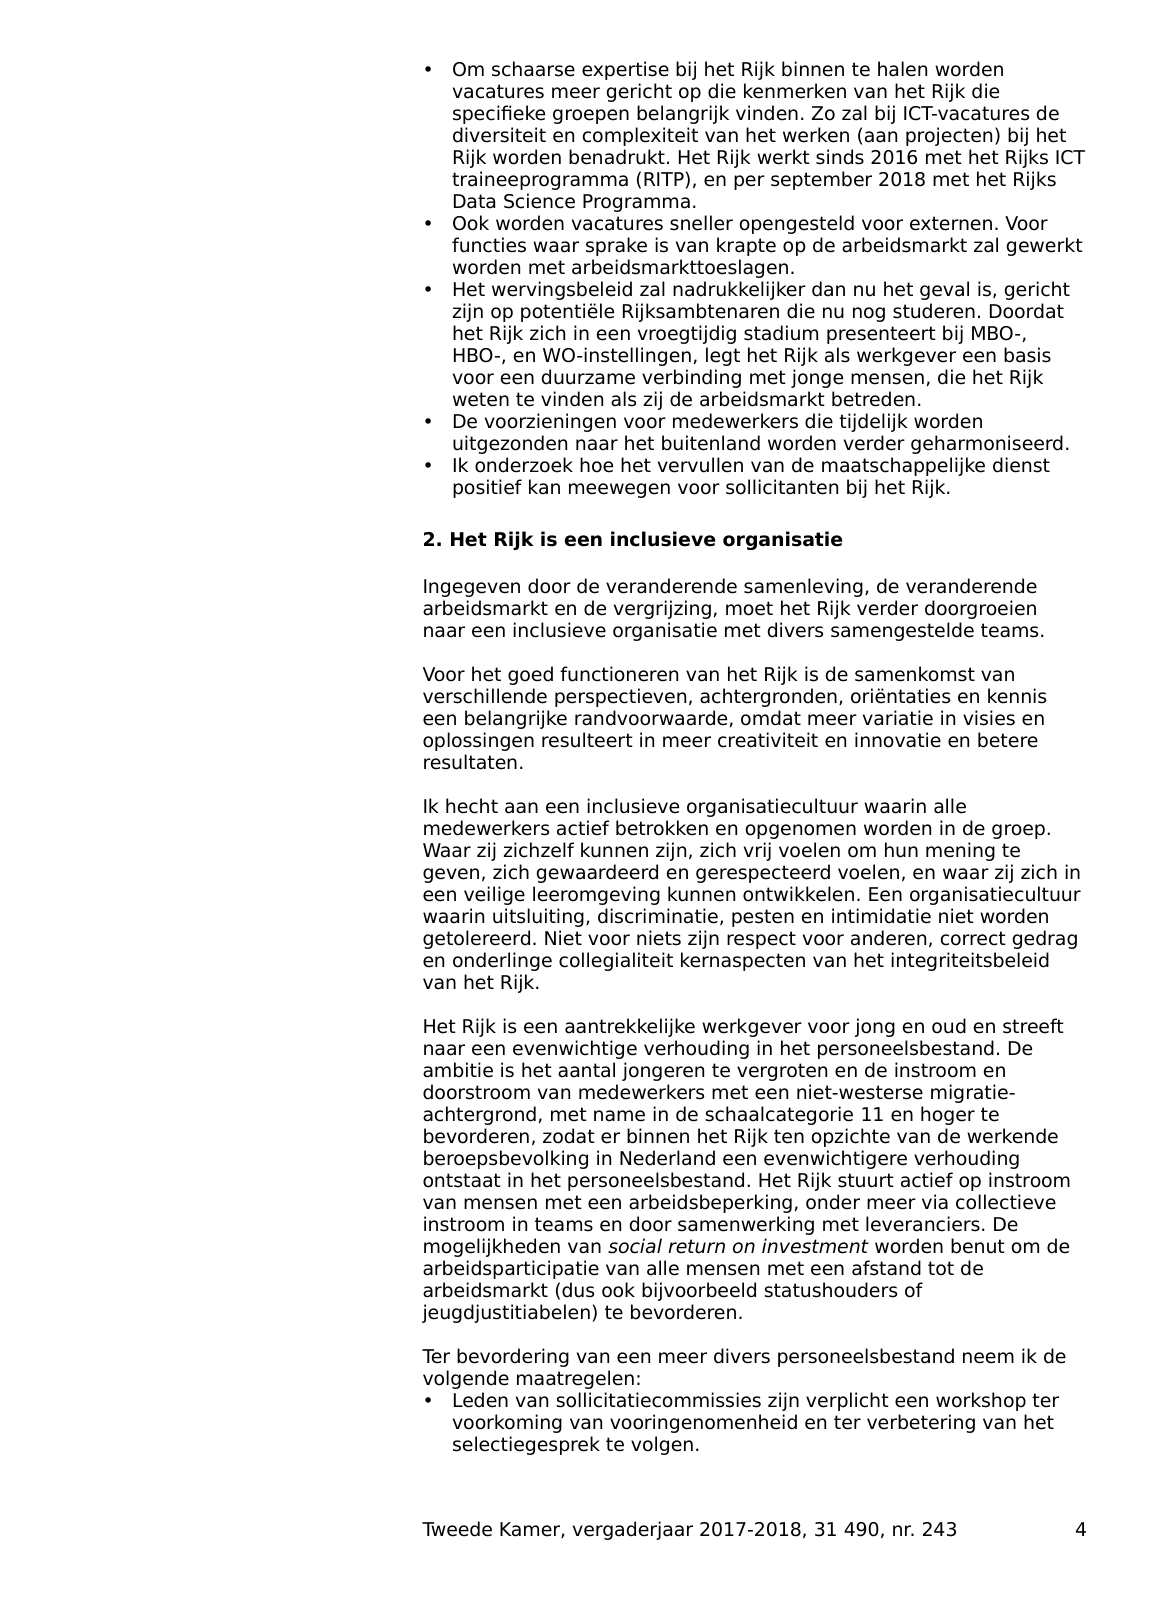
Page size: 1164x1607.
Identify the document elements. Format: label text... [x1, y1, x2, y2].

text • Het wervingsbeleid zal nadrukkelijker dan nu het geval is, gericht zijn op potentiële Rijksambtenaren die nu nog studeren. Doordat het Rijk zich in een vroegtijdig stadium presenteert bij MBO-, HBO-, en WO-instellingen, legt het Rijk als werkgever een basis voor een duurzame verbinding met jonge mensen, die het Rijk weten te vinden als zij de arbeidsmarkt betreden. [422, 279, 1087, 411]
subtitle 2. Het Rijk is een inclusieve organisatie [422, 529, 1087, 551]
text • De voorzieningen voor medewerkers die tijdelijk worden uitgezonden naar het buitenland worden verder geharmoniseerd. [422, 411, 1087, 455]
text • Om schaarse expertise bij het Rijk binnen te halen worden vacatures meer gericht op die kenmerken van het Rijk die specifieke groepen belangrijk vinden. Zo zal bij ICT-vacatures de diversiteit en complexiteit van het werken (aan projecten) bij het Rijk worden benadrukt. Het Rijk werkt sinds 2016 met het Rijks ICT traineeprogramma (RITP), en per september 2018 met het Rijks Data Science Programma. [422, 59, 1087, 213]
text Ik hecht aan een inclusieve organisatiecultuur waarin alle medewerkers actief betrokken en opgenomen worden in de groep. Waar zij zichzelf kunnen zijn, zich vrij voelen om hun mening te geven, zich gewaardeerd en gerespecteerd voelen, en waar zij zich in een veilige leeromgeving kunnen ontwikkelen. Een organisatiecultuur waarin uitsluiting, discriminatie, pesten en intimidatie niet worden getolereerd. Niet voor niets zijn respect voor anderen, correct gedrag en onderlinge collegialiteit kernaspecten van het integriteitsbeleid van het Rijk. [422, 796, 1087, 994]
text Ingegeven door de veranderende samenleving, de veranderende arbeidsmarkt en de vergrijzing, moet het Rijk verder doorgroeien naar een inclusieve organisatie met divers samengestelde teams. [422, 576, 1087, 642]
text Voor het goed functioneren van het Rijk is de samenkomst van verschillende perspectieven, achtergronden, oriëntaties en kennis een belangrijke randvoorwaarde, omdat meer variatie in visies en oplossingen resulteert in meer creativiteit en innovatie en betere resultaten. [422, 664, 1087, 774]
text • Ik onderzoek hoe het vervullen van de maatschappelijke dienst positief kan meewegen voor sollicitanten bij het Rijk. [422, 455, 1087, 499]
text • Leden van sollicitatiecommissies zijn verplicht een workshop ter voorkoming van vooringenomenheid en ter verbetering van het selectiegesprek te volgen. [422, 1390, 1087, 1456]
text • Ook worden vacatures sneller opengesteld voor externen. Voor functies waar sprake is van krapte op de arbeidsmarkt zal gewerkt worden met arbeidsmarkttoeslagen. [422, 213, 1087, 279]
text Ter bevordering van een meer divers personeelsbestand neem ik de volgende maatregelen: [422, 1346, 1087, 1390]
text Het Rijk is een aantrekkelijke werkgever voor jong en oud en streeft naar een evenwichtige verhouding in het personeelsbestand. De ambitie is het aantal jongeren te vergroten en de instroom en doorstroom van medewerkers met een niet-westerse migratie-achtergrond, met name in de schaalcategorie 11 en hoger te bevorderen, zodat er binnen het Rijk ten opzichte van de werkende beroepsbevolking in Nederland een evenwichtigere verhouding ontstaat in het personeelsbestand. Het Rijk stuurt actief op instroom van mensen met een arbeidsbeperking, onder meer via collectieve instroom in teams en door samenwerking met leveranciers. De mogelijkheden van social return on investment worden benut om de arbeidsparticipatie van alle mensen met een afstand tot de arbeidsmarkt (dus ook bijvoorbeeld statushouders of jeugdjustitiabelen) te bevorderen. [422, 1016, 1087, 1323]
